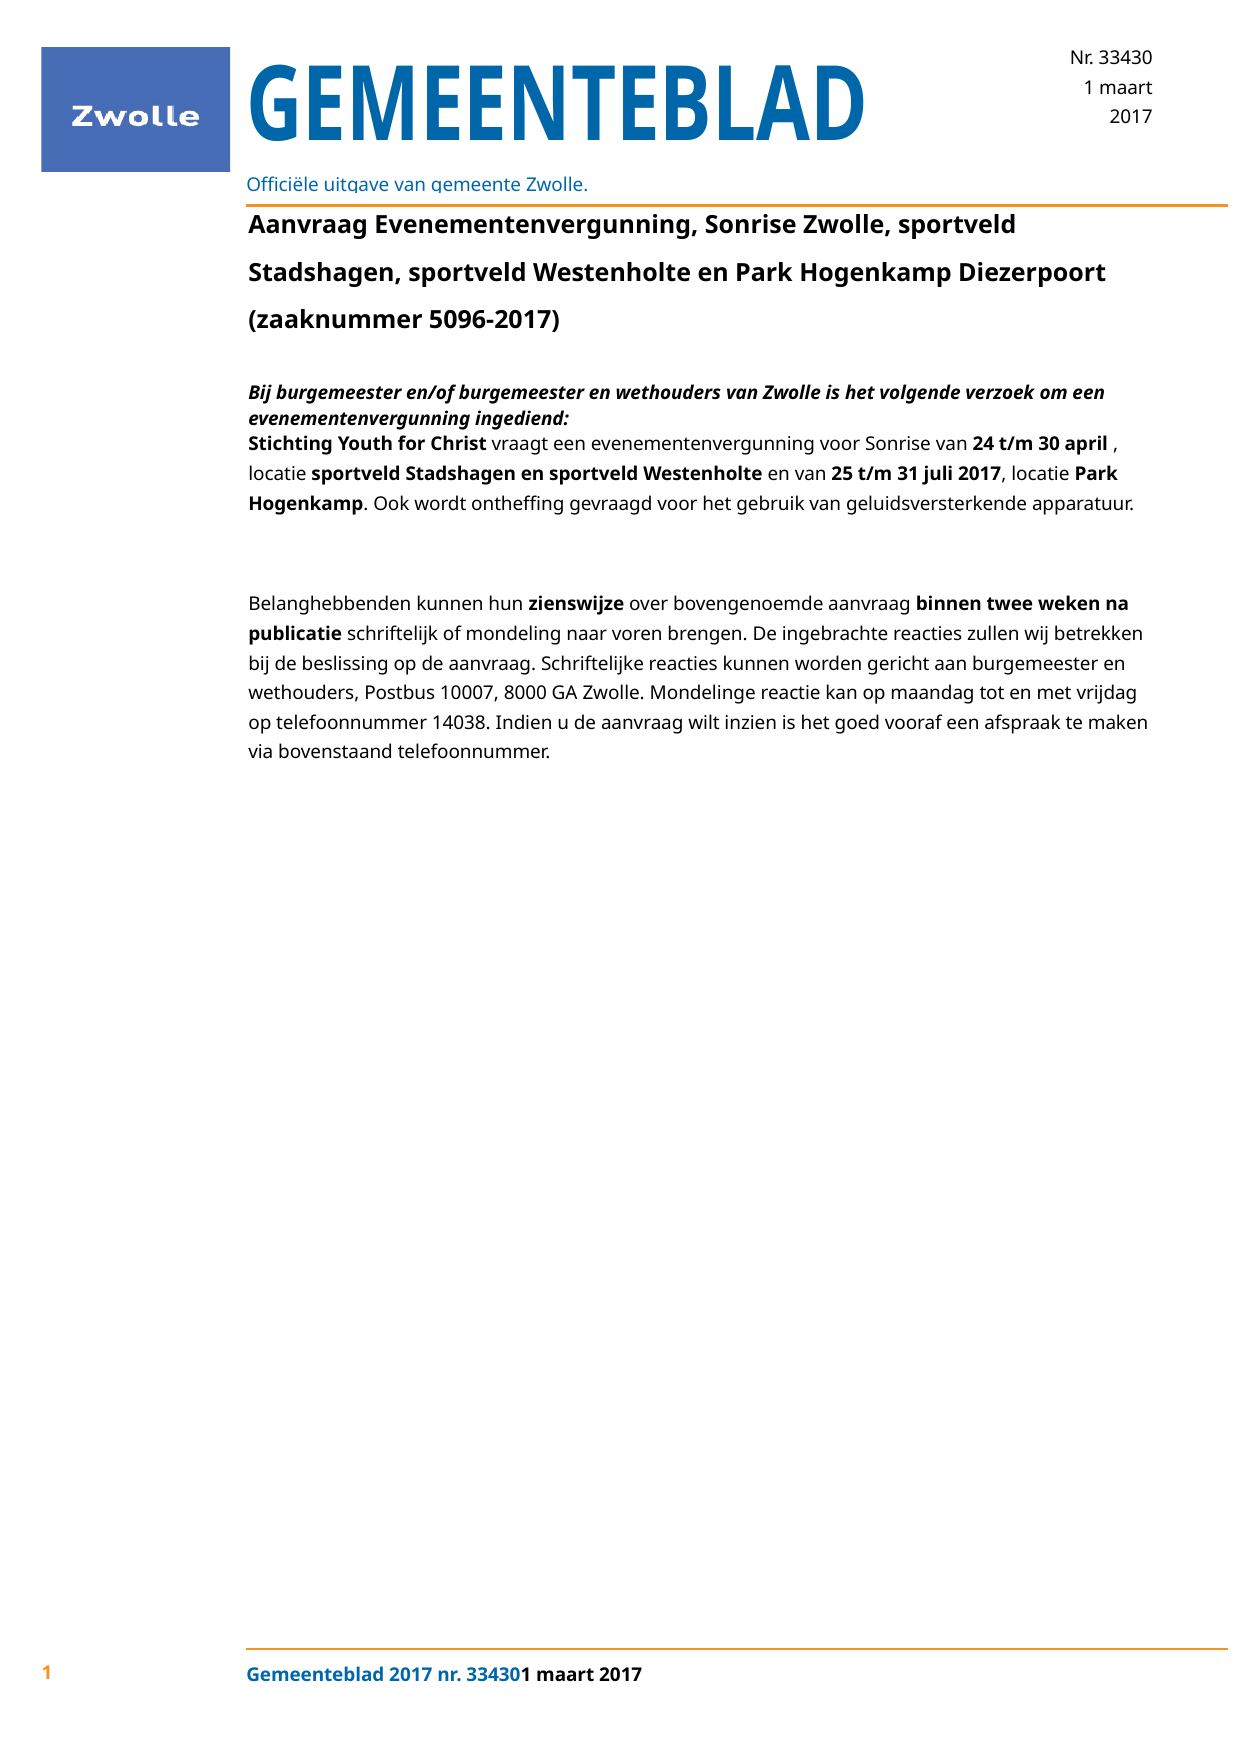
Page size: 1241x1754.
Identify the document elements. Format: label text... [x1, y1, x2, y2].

picture [41, 47, 231, 172]
text Aanvraag Evenementenvergunning, Sonrise Zwolle, sportveld Stadshagen, sportveld Westenholte en Park Hogenkamp Diezerpoort (zaaknummer 5096-2017) [248, 207, 1152, 336]
text Bij burgemeester en/of burgemeester en wethouders van Zwolle is het volgende verzoek om een evenementenvergunning ingediend: [248, 379, 1152, 431]
text Stichting Youth for Christ vraagt een evenementenvergunning voor Sonrise van 24 t/m 30 april , locatie sportveld Stadshagen en sportveld Westenholte en van 25 t/m 31 juli 2017, locatie Park Hogenkamp. Ook wordt ontheffing gevraagd voor het gebruik van geluidsversterkende apparatuur. [248, 431, 1152, 515]
text Belanghebbenden kunnen hun zienswijze over bovengenoemde aanvraag binnen twee weken na publicatie schriftelijk of mondeling naar voren brengen. De ingebrachte reacties zullen wij betrekken bij de beslissing op de aanvraag. Schriftelijke reacties kunnen worden gericht aan burgemeester en wethouders, Postbus 10007, 8000 GA Zwolle. Mondelinge reactie kan op maandag tot en met vrijdag op telefoonnummer 14038. Indien u de aanvraag wilt inzien is het goed vooraf een afspraak te maken via bovenstaand telefoonnummer. [248, 591, 1152, 764]
